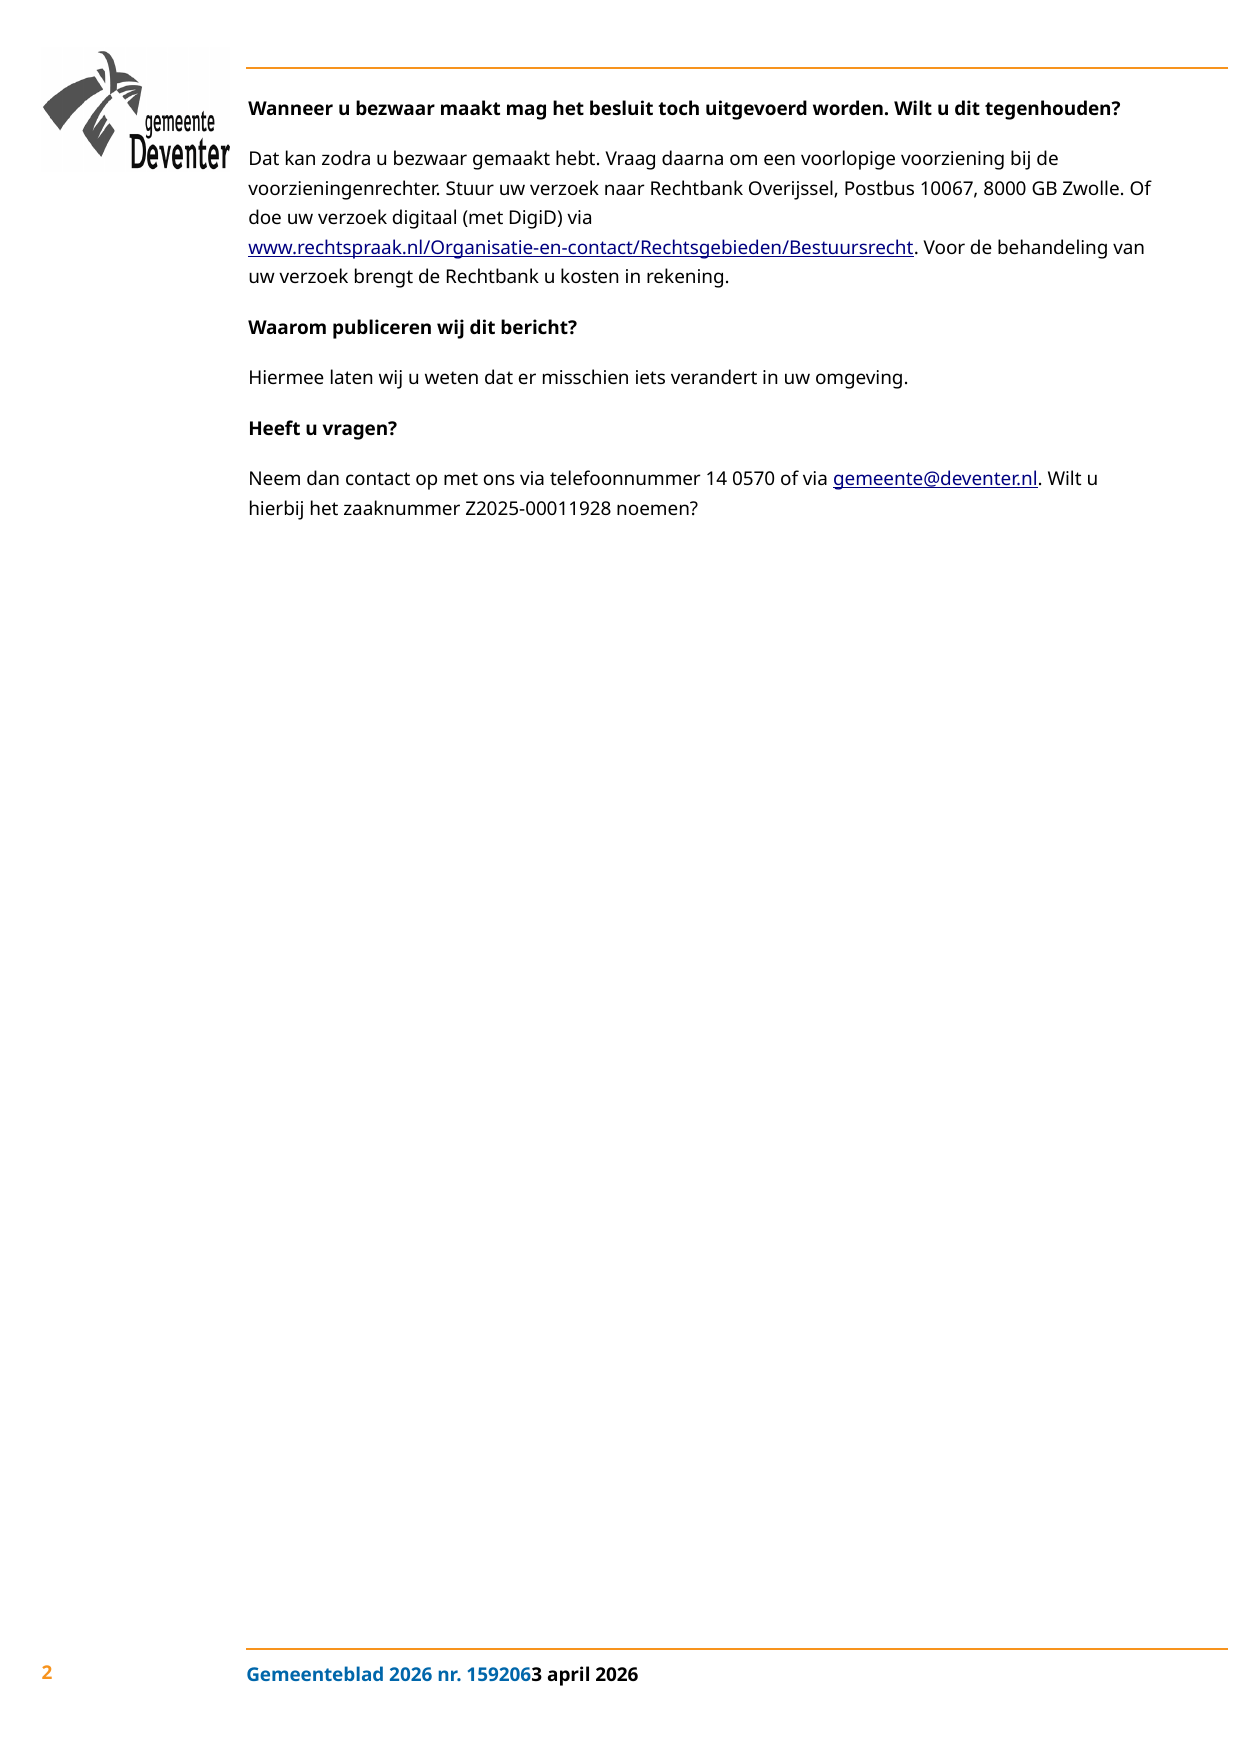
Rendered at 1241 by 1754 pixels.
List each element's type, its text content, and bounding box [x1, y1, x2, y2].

picture [41, 47, 231, 172]
text Hiermee laten wij u weten dat er misschien iets verandert in uw omgeving. [248, 364, 1152, 390]
text Neem dan contact op met ons via telefoonnummer 14 0570 of via gemeente@deventer.nl. Wilt u hierbij het zaaknummer Z2025-00011928 noemen? [248, 465, 1152, 521]
text Heeft u vragen? [248, 415, 1152, 441]
text Dat kan zodra u bezwaar gemaakt hebt. Vraag daarna om een voorlopige voorziening bij de voorzieningenrechter. Stuur uw verzoek naar Rechtbank Overijssel, Postbus 10067, 8000 GB Zwolle. Of doe uw verzoek digitaal (met DigiD) via www.rechtspraak.nl/Organisatie-en-contact/Rechtsgebieden/Bestuursrecht. Voor de behandeling van uw verzoek brengt de Rechtbank u kosten in rekening. [248, 145, 1152, 289]
text Waarom publiceren wij dit bericht? [248, 314, 1152, 340]
text Wanneer u bezwaar maakt mag het besluit toch uitgevoerd worden. Wilt u dit tegenhouden? [248, 95, 1152, 121]
